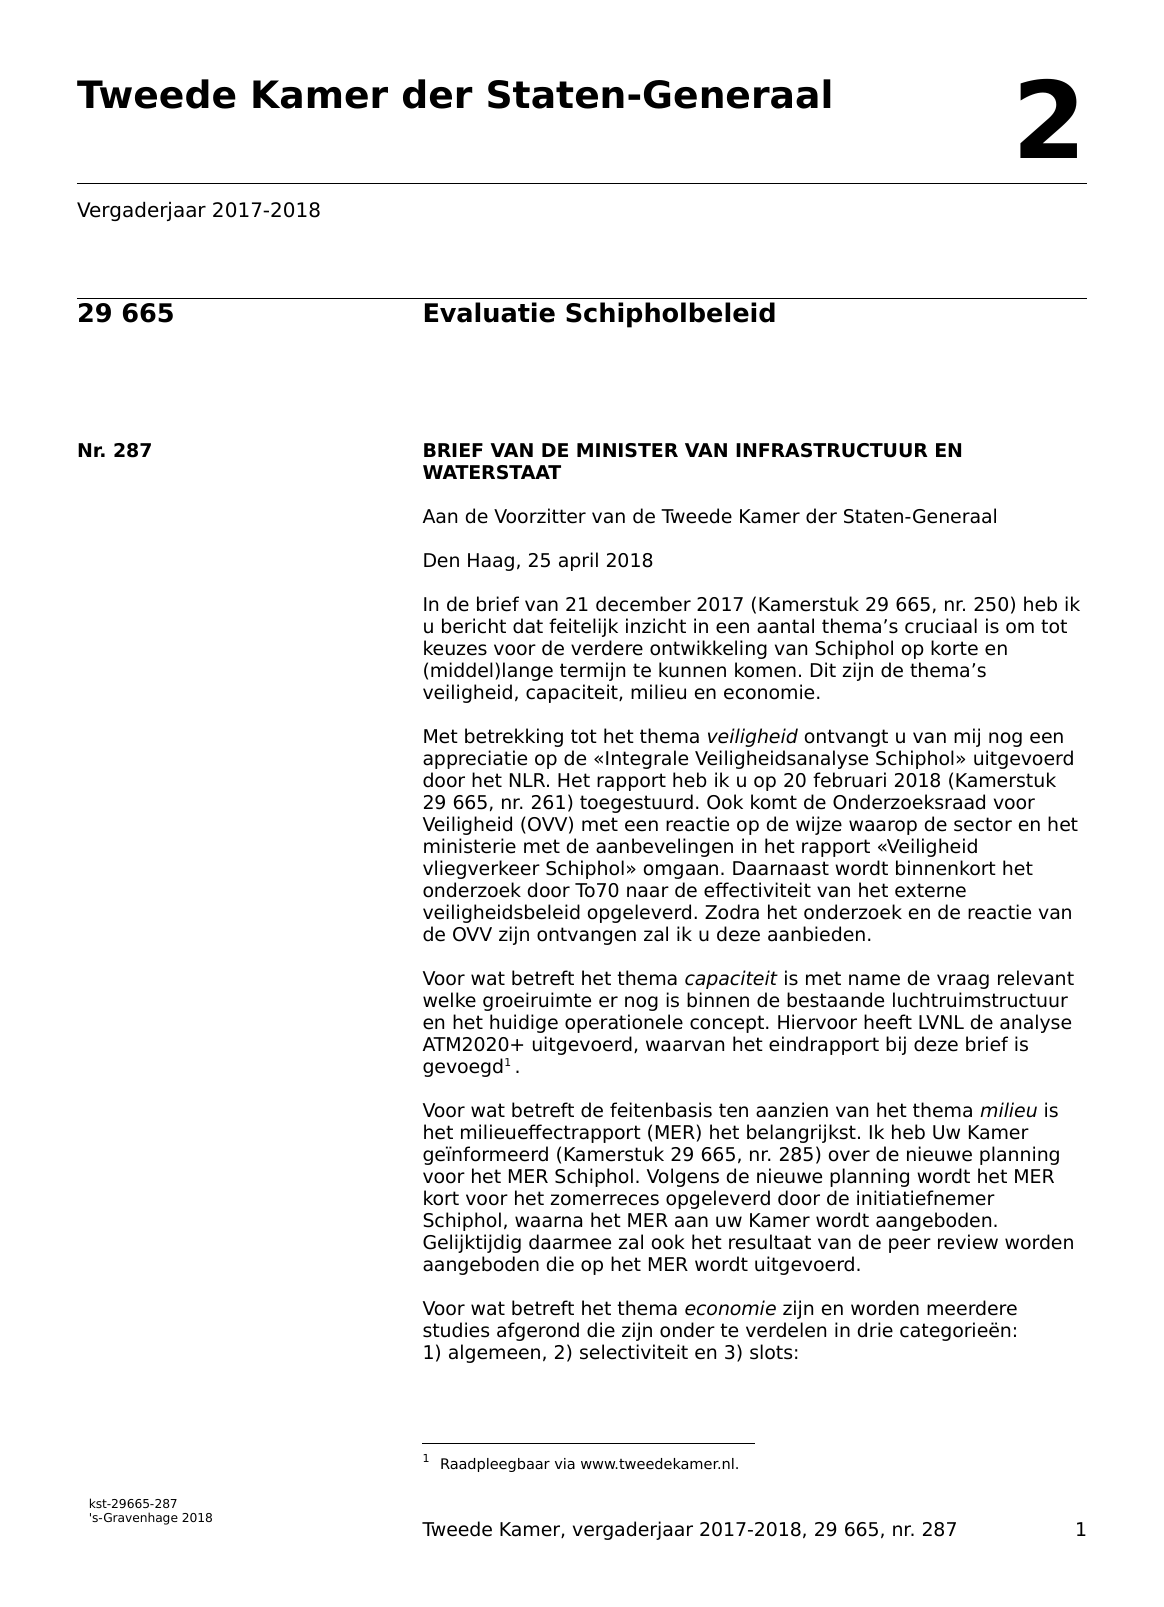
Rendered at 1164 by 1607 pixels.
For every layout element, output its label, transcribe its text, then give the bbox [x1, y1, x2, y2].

text Den Haag, 25 april 2018 [422, 550, 1087, 572]
table_header Tweede Kamer der Staten-Generaal [77, 59, 886, 183]
table_header 2 [886, 59, 1087, 183]
text Raadpleegbaar via www.tweedekamer.nl. [422, 1452, 1087, 1474]
text Voor wat betreft het thema capaciteit is met name de vraag relevant welke groeiruimte er nog is binnen de bestaande luchtruimstructuur en het huidige operationele concept. Hiervoor heeft LVNL de analyse ATM2020+ uitgevoerd, waarvan het eindrapport bij deze brief is gevoegd. [422, 968, 1087, 1078]
subtitle Nr. 287 BRIEF VAN DE MINISTER VAN INFRASTRUCTUUR EN WATERSTAAT [77, 440, 1087, 484]
text Aan de Voorzitter van de Tweede Kamer der Staten-Generaal [422, 506, 1087, 528]
text Voor wat betreft het thema economie zijn en worden meerdere studies afgerond die zijn onder te verdelen in drie categorieën: 1) algemeen, 2) selectiviteit en 3) slots: [422, 1298, 1087, 1364]
text Voor wat betreft de feitenbasis ten aanzien van het thema milieu is het milieueffectrapport (MER) het belangrijkst. Ik heb Uw Kamer geïnformeerd (Kamerstuk 29 665, nr. 285) over de nieuwe planning voor het MER Schiphol. Volgens de nieuwe planning wordt het MER kort voor het zomerreces opgeleverd door de initiatiefnemer Schiphol, waarna het MER aan uw Kamer wordt aangeboden. Gelijktijdig daarmee zal ook het resultaat van de peer review worden aangeboden die op het MER wordt uitgevoerd. [422, 1100, 1087, 1276]
text Met betrekking tot het thema veiligheid ontvangt u van mij nog een appreciatie op de «Integrale Veiligheidsanalyse Schiphol» uitgevoerd door het NLR. Het rapport heb ik u op 20 februari 2018 (Kamerstuk 29 665, nr. 261) toegestuurd. Ook komt de Onderzoeksraad voor Veiligheid (OVV) met een reactie op de wijze waarop de sector en het ministerie met de aanbevelingen in het rapport «Veiligheid vliegverkeer Schiphol» omgaan. Daarnaast wordt binnenkort het onderzoek door To70 naar de effectiviteit van het externe veiligheidsbeleid opgeleverd. Zodra het onderzoek en de reactie van de OVV zijn ontvangen zal ik u deze aanbieden. [422, 726, 1087, 946]
text 's-Gravenhage 2018 [88, 1511, 323, 1525]
table_cell Vergaderjaar 2017-2018 [77, 184, 1087, 298]
text kst-29665-287 [88, 1497, 323, 1511]
subtitle 29 665 Evaluatie Schipholbeleid [77, 299, 1087, 329]
text In de brief van 21 december 2017 (Kamerstuk 29 665, nr. 250) heb ik u bericht dat feitelijk inzicht in een aantal thema’s cruciaal is om tot keuzes voor de verdere ontwikkeling van Schiphol op korte en (middel)lange termijn te kunnen komen. Dit zijn de thema’s veiligheid, capaciteit, milieu en economie. [422, 594, 1087, 704]
